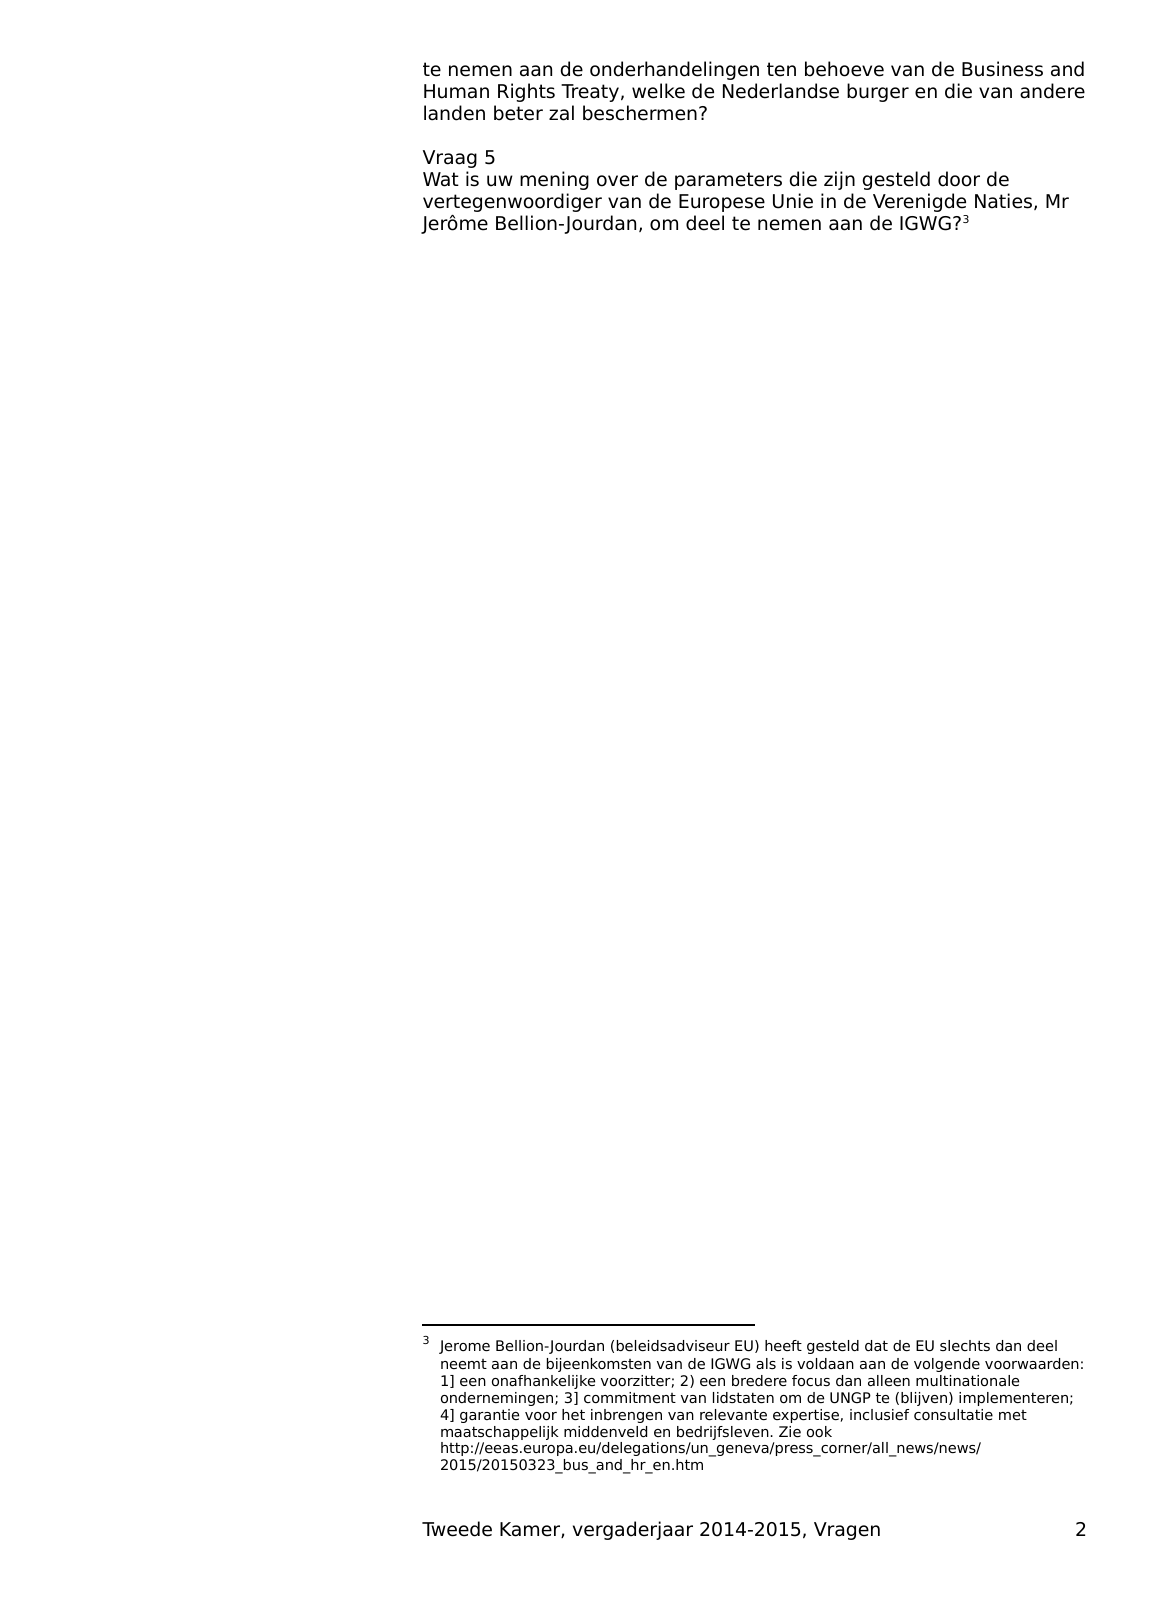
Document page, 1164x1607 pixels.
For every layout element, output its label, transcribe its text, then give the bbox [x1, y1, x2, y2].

text Jerome Bellion-Jourdan (beleidsadviseur EU) heeft gesteld dat de EU slechts dan deel neemt aan de bijeenkomsten van de IGWG als is voldaan aan de volgende voorwaarden: 1] een onafhankelijke voorzitter; 2) een bredere focus dan alleen multinationale ondernemingen; 3] commitment van lidstaten om de UNGP te (blijven) implementeren; 4] garantie voor het inbrengen van relevante expertise, inclusief consultatie met maatschappelijk middenveld en bedrijfsleven. Zie ook http://eeas.europa.eu/delegations/un_geneva/press_corner/all_news/news/2015/20150323_bus_and_hr_en.htm [422, 1334, 1087, 1474]
text Vraag 5 [422, 147, 1087, 169]
text Wat is uw mening over de parameters die zijn gesteld door de vertegenwoordiger van de Europese Unie in de Verenigde Naties, Mr Jerôme Bellion-Jourdan, om deel te nemen aan de IGWG? [422, 169, 1087, 235]
text te nemen aan de onderhandelingen ten behoeve van de Business and Human Rights Treaty, welke de Nederlandse burger en die van andere landen beter zal beschermen? [422, 59, 1087, 125]
